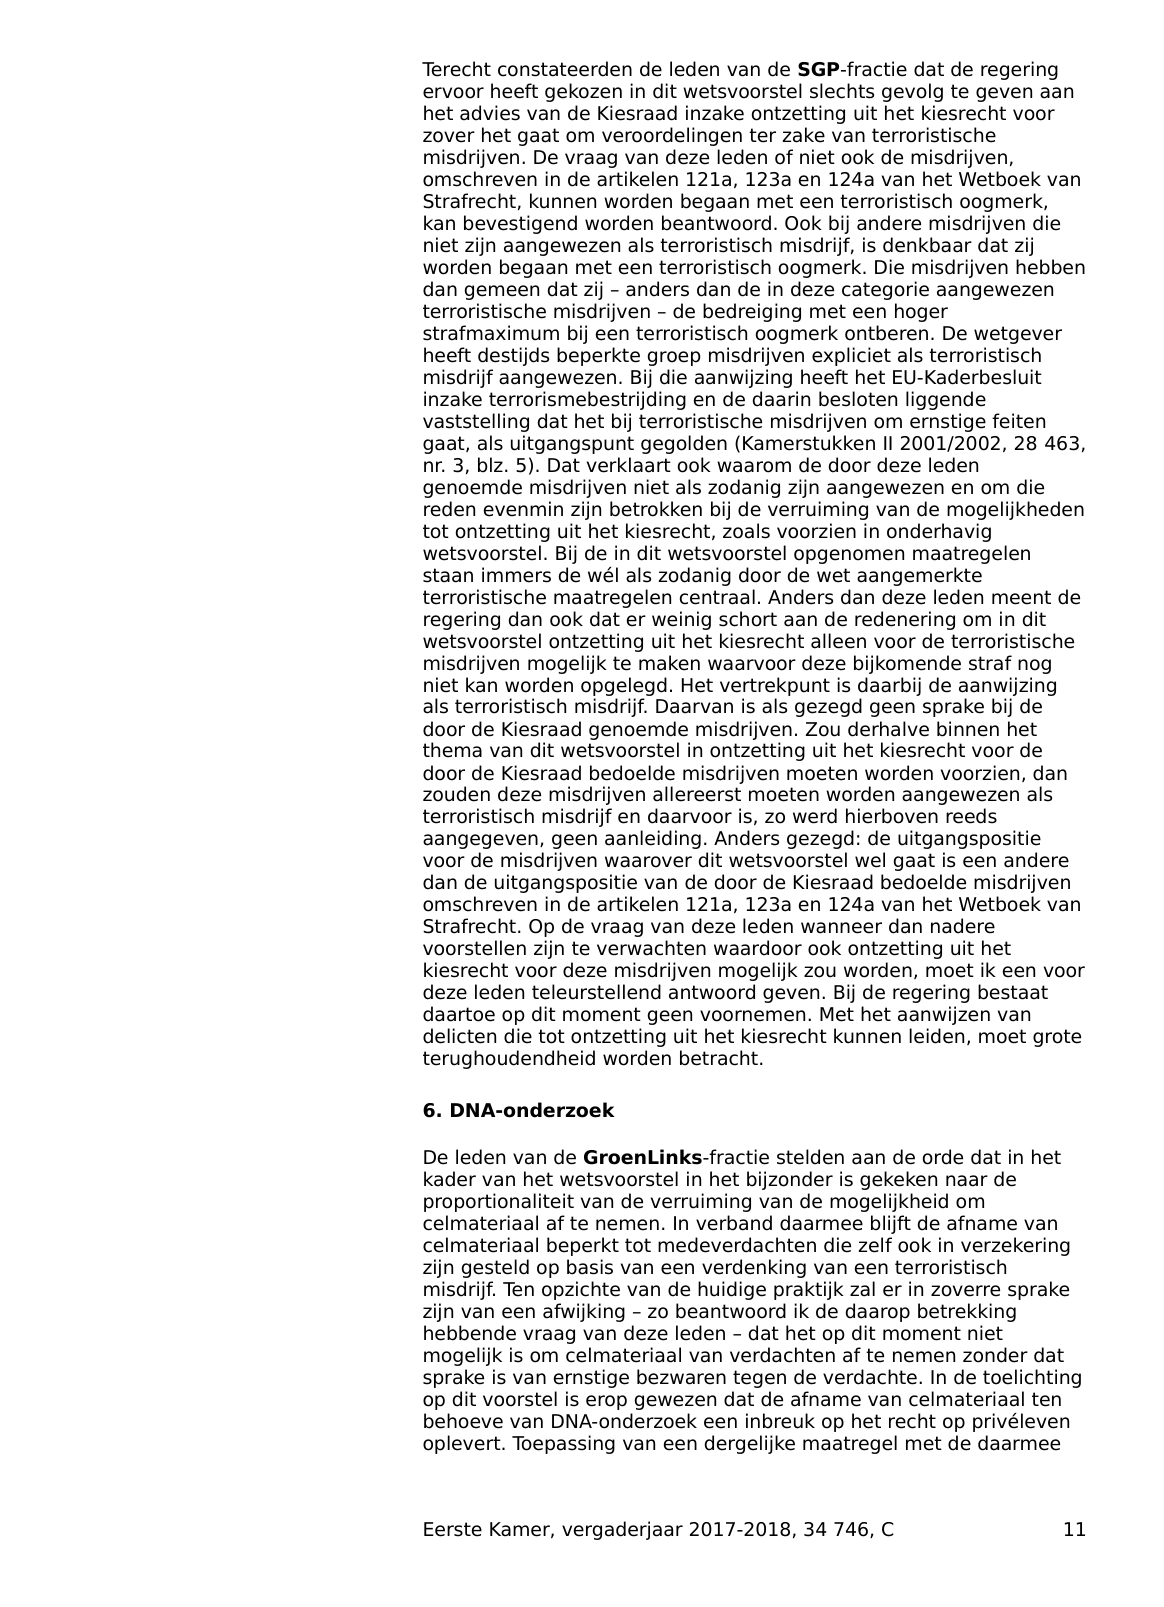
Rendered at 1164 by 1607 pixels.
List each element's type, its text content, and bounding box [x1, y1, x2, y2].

text De leden van de GroenLinks-fractie stelden aan de orde dat in het kader van het wetsvoorstel in het bijzonder is gekeken naar de proportionaliteit van de verruiming van de mogelijkheid om celmateriaal af te nemen. In verband daarmee blijft de afname van celmateriaal beperkt tot medeverdachten die zelf ook in verzekering zijn gesteld op basis van een verdenking van een terroristisch misdrijf. Ten opzichte van de huidige praktijk zal er in zoverre sprake zijn van een afwijking – zo beantwoord ik de daarop betrekking hebbende vraag van deze leden – dat het op dit moment niet mogelijk is om celmateriaal van verdachten af te nemen zonder dat sprake is van ernstige bezwaren tegen de verdachte. In de toelichting op dit voorstel is erop gewezen dat de afname van celmateriaal ten behoeve van DNA-onderzoek een inbreuk op het recht op privéleven oplevert. Toepassing van een dergelijke maatregel met de daarmee [422, 1147, 1087, 1455]
subtitle 6. DNA-onderzoek [422, 1100, 1087, 1122]
text Terecht constateerden de leden van de SGP-fractie dat de regering ervoor heeft gekozen in dit wetsvoorstel slechts gevolg te geven aan het advies van de Kiesraad inzake ontzetting uit het kiesrecht voor zover het gaat om veroordelingen ter zake van terroristische misdrijven. De vraag van deze leden of niet ook de misdrijven, omschreven in de artikelen 121a, 123a en 124a van het Wetboek van Strafrecht, kunnen worden begaan met een terroristisch oogmerk, kan bevestigend worden beantwoord. Ook bij andere misdrijven die niet zijn aangewezen als terroristisch misdrijf, is denkbaar dat zij worden begaan met een terroristisch oogmerk. Die misdrijven hebben dan gemeen dat zij – anders dan de in deze categorie aangewezen terroristische misdrijven – de bedreiging met een hoger strafmaximum bij een terroristisch oogmerk ontberen. De wetgever heeft destijds beperkte groep misdrijven expliciet als terroristisch misdrijf aangewezen. Bij die aanwijzing heeft het EU-Kaderbesluit inzake terrorismebestrijding en de daarin besloten liggende vaststelling dat het bij terroristische misdrijven om ernstige feiten gaat, als uitgangspunt gegolden (Kamerstukken II 2001/2002, 28 463, nr. 3, blz. 5). Dat verklaart ook waarom de door deze leden genoemde misdrijven niet als zodanig zijn aangewezen en om die reden evenmin zijn betrokken bij de verruiming van de mogelijkheden tot ontzetting uit het kiesrecht, zoals voorzien in onderhavig wetsvoorstel. Bij de in dit wetsvoorstel opgenomen maatregelen staan immers de wél als zodanig door de wet aangemerkte terroristische maatregelen centraal. Anders dan deze leden meent de regering dan ook dat er weinig schort aan de redenering om in dit wetsvoorstel ontzetting uit het kiesrecht alleen voor de terroristische misdrijven mogelijk te maken waarvoor deze bijkomende straf nog niet kan worden opgelegd. Het vertrekpunt is daarbij de aanwijzing als terroristisch misdrijf. Daarvan is als gezegd geen sprake bij de door de Kiesraad genoemde misdrijven. Zou derhalve binnen het thema van dit wetsvoorstel in ontzetting uit het kiesrecht voor de door de Kiesraad bedoelde misdrijven moeten worden voorzien, dan zouden deze misdrijven allereerst moeten worden aangewezen als terroristisch misdrijf en daarvoor is, zo werd hierboven reeds aangegeven, geen aanleiding. Anders gezegd: de uitgangspositie voor de misdrijven waarover dit wetsvoorstel wel gaat is een andere dan de uitgangspositie van de door de Kiesraad bedoelde misdrijven omschreven in de artikelen 121a, 123a en 124a van het Wetboek van Strafrecht. Op de vraag van deze leden wanneer dan nadere voorstellen zijn te verwachten waardoor ook ontzetting uit het kiesrecht voor deze misdrijven mogelijk zou worden, moet ik een voor deze leden teleurstellend antwoord geven. Bij de regering bestaat daartoe op dit moment geen voornemen. Met het aanwijzen van delicten die tot ontzetting uit het kiesrecht kunnen leiden, moet grote terughoudendheid worden betracht. [422, 59, 1087, 1070]
